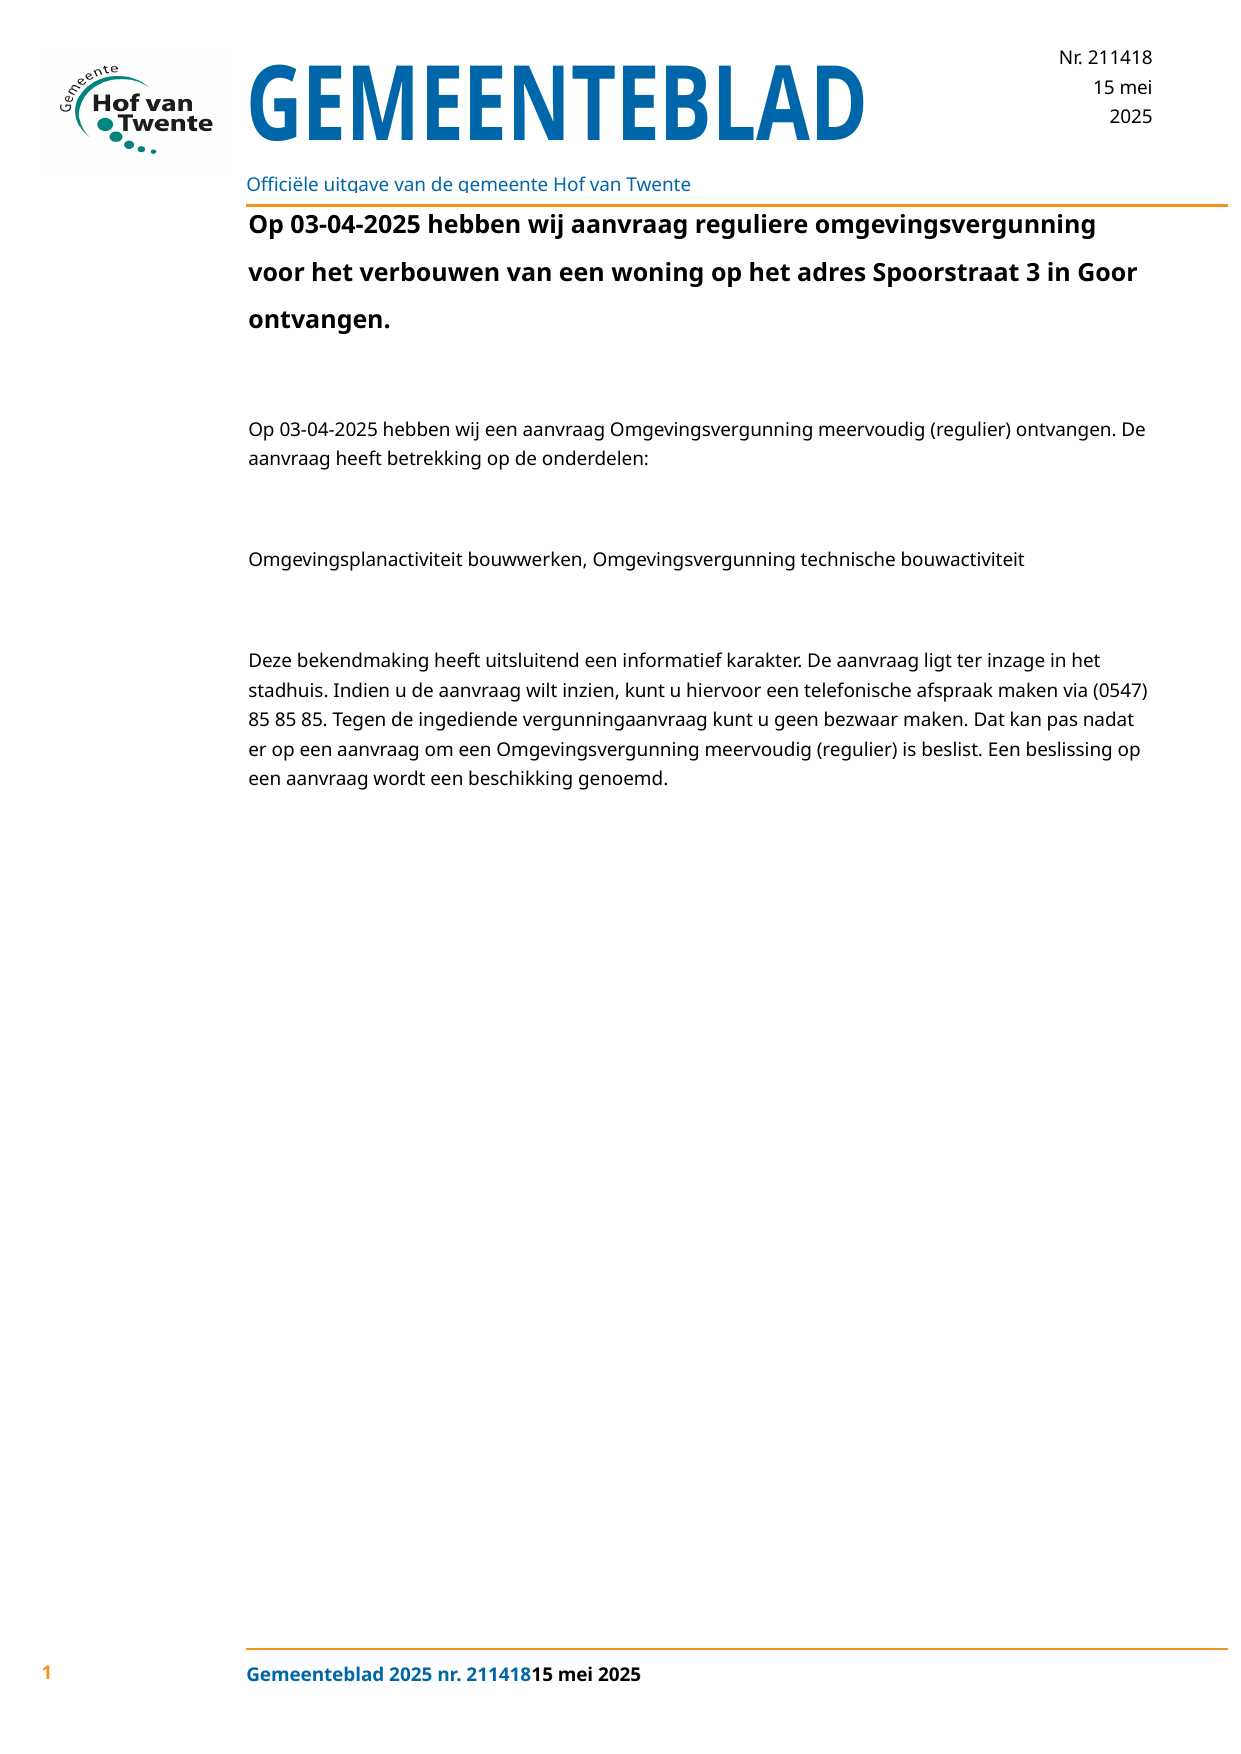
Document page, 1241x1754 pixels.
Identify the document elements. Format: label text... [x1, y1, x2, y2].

text Omgevingsplanactiviteit bouwwerken, Omgevingsvergunning technische bouwactiviteit [248, 546, 1152, 572]
text Op 03-04-2025 hebben wij een aanvraag Omgevingsvergunning meervoudig (regulier) ontvangen. De aanvraag heeft betrekking op de onderdelen: [248, 416, 1152, 471]
text Deze bekendmaking heeft uitsluitend een informatief karakter. De aanvraag ligt ter inzage in het stadhuis. Indien u de aanvraag wilt inzien, kunt u hiervoor een telefonische afspraak maken via (0547) 85 85 85. Tegen de ingediende vergunningaanvraag kunt u geen bezwaar maken. Dat kan pas nadat er op een aanvraag om een Omgevingsvergunning meervoudig (regulier) is beslist. Een beslissing op een aanvraag wordt een beschikking genoemd. [248, 647, 1152, 791]
picture [41, 47, 231, 172]
text Op 03-04-2025 hebben wij aanvraag reguliere omgevingsvergunning voor het verbouwen van een woning op het adres Spoorstraat 3 in Goor ontvangen. [248, 207, 1152, 336]
